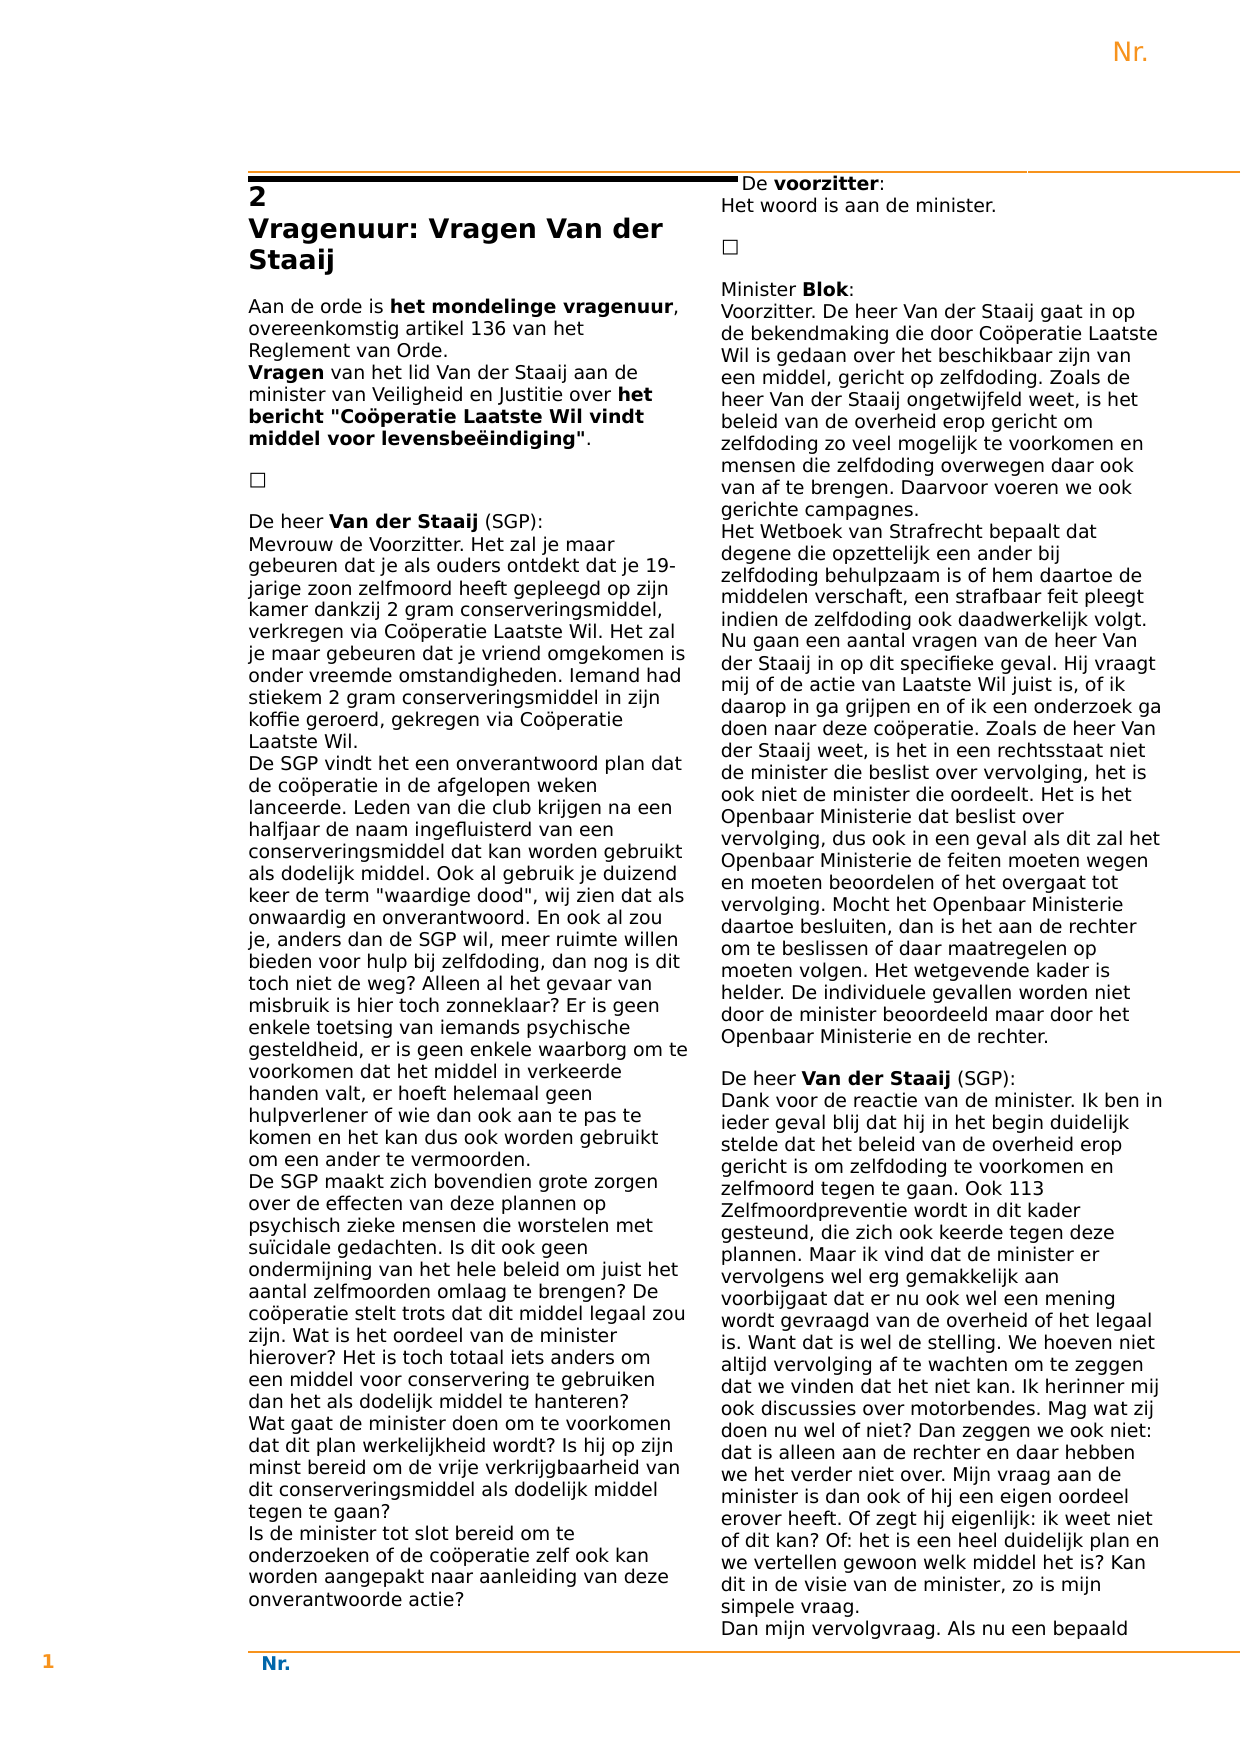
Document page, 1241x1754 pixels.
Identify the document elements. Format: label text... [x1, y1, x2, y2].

text ⬜ [248, 469, 691, 491]
text Aan de orde is het mondelinge vragenuur, overeenkomstig artikel 136 van het Reglement van Orde. [248, 296, 691, 362]
text Minister Blok: [721, 279, 1163, 301]
title 2 Vragenuur: Vragen Van der Staaij [248, 182, 691, 276]
text ⬜ [721, 237, 1163, 259]
text Het woord is aan de minister. [721, 195, 1163, 217]
text Het Wetboek van Strafrecht bepaalt dat degene die opzettelijk een ander bij zelfdoding behulpzaam is of hem daartoe de middelen verschaft, een strafbaar feit pleegt indien de zelfdoding ook daadwerkelijk volgt. [721, 521, 1163, 630]
text De voorzitter: [721, 173, 1163, 195]
text De heer Van der Staaij (SGP): [721, 1068, 1163, 1090]
text Wat gaat de minister doen om te voorkomen dat dit plan werkelijkheid wordt? Is hij op zijn minst bereid om de vrije verkrijgbaarheid van dit conserveringsmiddel als dodelijk middel tegen te gaan? [248, 1413, 691, 1522]
text Nu gaan een aantal vragen van de heer Van der Staaij in op dit specifieke geval. Hij vraagt mij of de actie van Laatste Wil juist is, of ik daarop in ga grijpen en of ik een onderzoek ga doen naar deze coöperatie. Zoals de heer Van der Staaij weet, is het in een rechtsstaat niet de minister die beslist over vervolging, het is ook niet de minister die oordeelt. Het is het Openbaar Ministerie dat beslist over vervolging, dus ook in een geval als dit zal het Openbaar Ministerie de feiten moeten wegen en moeten beoordelen of het overgaat tot vervolging. Mocht het Openbaar Ministerie daartoe besluiten, dan is het aan de rechter om te beslissen of daar maatregelen op moeten volgen. Het wetgevende kader is helder. De individuele gevallen worden niet door de minister beoordeeld maar door het Openbaar Ministerie en de rechter. [721, 630, 1163, 1048]
text Voorzitter. De heer Van der Staaij gaat in op de bekendmaking die door Coöperatie Laatste Wil is gedaan over het beschikbaar zijn van een middel, gericht op zelfdoding. Zoals de heer Van der Staaij ongetwijfeld weet, is het beleid van de overheid erop gericht om zelfdoding zo veel mogelijk te voorkomen en mensen die zelfdoding overwegen daar ook van af te brengen. Daarvoor voeren we ook gerichte campagnes. [721, 301, 1163, 521]
text Dank voor de reactie van de minister. Ik ben in ieder geval blij dat hij in het begin duidelijk stelde dat het beleid van de overheid erop gericht is om zelfdoding te voorkomen en zelfmoord tegen te gaan. Ook 113 Zelfmoordpreventie wordt in dit kader gesteund, die zich ook keerde tegen deze plannen. Maar ik vind dat de minister er vervolgens wel erg gemakkelijk aan voorbijgaat dat er nu ook wel een mening wordt gevraagd van de overheid of het legaal is. Want dat is wel de stelling. We hoeven niet altijd vervolging af te wachten om te zeggen dat we vinden dat het niet kan. Ik herinner mij ook discussies over motorbendes. Mag wat zij doen nu wel of niet? Dan zeggen we ook niet: dat is alleen aan de rechter en daar hebben we het verder niet over. Mijn vraag aan de minister is dan ook of hij een eigen oordeel erover heeft. Of zegt hij eigenlijk: ik weet niet of dit kan? Of: het is een heel duidelijk plan en we vertellen gewoon welk middel het is? Kan dit in de visie van de minister, zo is mijn simpele vraag. [721, 1090, 1163, 1617]
text De SGP vindt het een onverantwoord plan dat de coöperatie in de afgelopen weken lanceerde. Leden van die club krijgen na een halfjaar de naam ingefluisterd van een conserveringsmiddel dat kan worden gebruikt als dodelijk middel. Ook al gebruik je duizend keer de term "waardige dood", wij zien dat als onwaardig en onverantwoord. En ook al zou je, anders dan de SGP wil, meer ruimte willen bieden voor hulp bij zelfdoding, dan nog is dit toch niet de weg? Alleen al het gevaar van misbruik is hier toch zonneklaar? Er is geen enkele toetsing van iemands psychische gesteldheid, er is geen enkele waarborg om te voorkomen dat het middel in verkeerde handen valt, er hoeft helemaal geen hulpverlener of wie dan ook aan te pas te komen en het kan dus ook worden gebruikt om een ander te vermoorden. [248, 753, 691, 1171]
text Vragen van het lid Van der Staaij aan de minister van Veiligheid en Justitie over het bericht "Coöperatie Laatste Wil vindt middel voor levensbeëindiging". [248, 362, 691, 449]
text De SGP maakt zich bovendien grote zorgen over de effecten van deze plannen op psychisch zieke mensen die worstelen met suïcidale gedachten. Is dit ook geen ondermijning van het hele beleid om juist het aantal zelfmoorden omlaag te brengen? De coöperatie stelt trots dat dit middel legaal zou zijn. Wat is het oordeel van de minister hierover? Het is toch totaal iets anders om een middel voor conservering te gebruiken dan het als dodelijk middel te hanteren? [248, 1171, 691, 1413]
text Is de minister tot slot bereid om te onderzoeken of de coöperatie zelf ook kan worden aangepakt naar aanleiding van deze onverantwoorde actie? [248, 1522, 691, 1610]
text De heer Van der Staaij (SGP): [248, 511, 691, 533]
text Dan mijn vervolgvraag. Als nu een bepaald [721, 1617, 1163, 1639]
text Mevrouw de Voorzitter. Het zal je maar gebeuren dat je als ouders ontdekt dat je 19-jarige zoon zelfmoord heeft gepleegd op zijn kamer dankzij 2 gram conserveringsmiddel, verkregen via Coöperatie Laatste Wil. Het zal je maar gebeuren dat je vriend omgekomen is onder vreemde omstandigheden. Iemand had stiekem 2 gram conserveringsmiddel in zijn koffie geroerd, gekregen via Coöperatie Laatste Wil. [248, 533, 691, 753]
